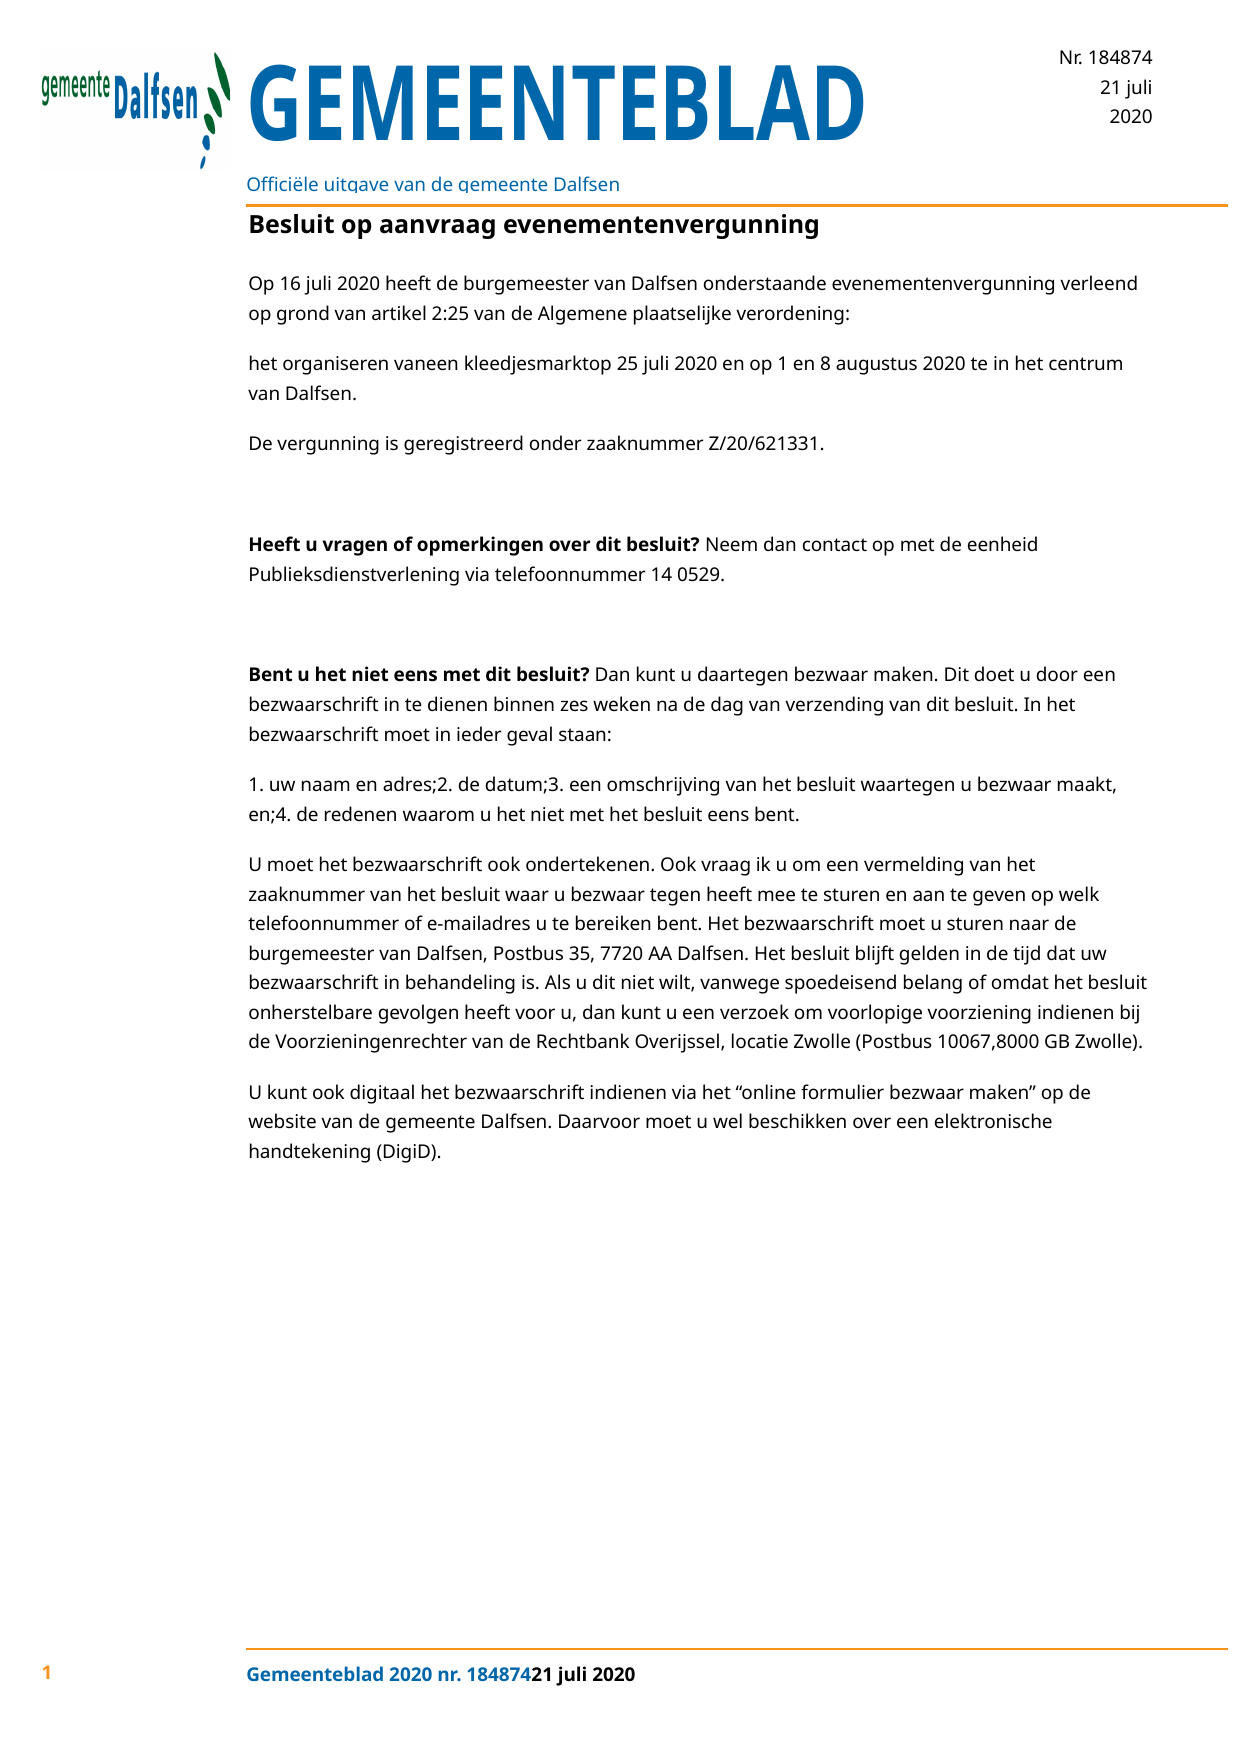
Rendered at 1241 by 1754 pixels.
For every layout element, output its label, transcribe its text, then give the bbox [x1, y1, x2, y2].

picture [41, 47, 231, 172]
text U kunt ook digitaal het bezwaarschrift indienen via het “online formulier bezwaar maken” op de website van de gemeente Dalfsen. Daarvoor moet u wel beschikken over een elektronische handtekening (DigiD). [248, 1079, 1152, 1164]
text 1. uw naam en adres;2. de datum;3. een omschrijving van het besluit waartegen u bezwaar maakt, en;4. de redenen waarom u het niet met het besluit eens bent. [248, 771, 1152, 826]
text De vergunning is geregistreerd onder zaaknummer Z/20/621331. [248, 430, 1152, 456]
text Heeft u vragen of opmerkingen over dit besluit? Neem dan contact op met de eenheid Publieksdienstverlening via telefoonnummer 14 0529. [248, 531, 1152, 586]
text het organiseren vaneen kleedjesmarktop 25 juli 2020 en op 1 en 8 augustus 2020 te in het centrum van Dalfsen. [248, 350, 1152, 406]
text Bent u het niet eens met dit besluit? Dan kunt u daartegen bezwaar maken. Dit doet u door een bezwaarschrift in te dienen binnen zes weken na de dag van verzending van dit besluit. In het bezwaarschrift moet in ieder geval staan: [248, 662, 1152, 746]
text Besluit op aanvraag evenementenvergunning [248, 207, 1152, 241]
text Op 16 juli 2020 heeft de burgemeester van Dalfsen onderstaande evenementenvergunning verleend op grond van artikel 2:25 van de Algemene plaatselijke verordening: [248, 270, 1152, 326]
text U moet het bezwaarschrift ook ondertekenen. Ook vraag ik u om een vermelding van het zaaknummer van het besluit waar u bezwaar tegen heeft mee te sturen en aan te geven op welk telefoonnummer of e-mailadres u te bereiken bent. Het bezwaarschrift moet u sturen naar de burgemeester van Dalfsen, Postbus 35, 7720 AA Dalfsen. Het besluit blijft gelden in de tijd dat uw bezwaarschrift in behandeling is. Als u dit niet wilt, vanwege spoedeisend belang of omdat het besluit onherstelbare gevolgen heeft voor u, dan kunt u een verzoek om voorlopige voorziening indienen bij de Voorzieningenrechter van de Rechtbank Overijssel, locatie Zwolle (Postbus 10067,8000 GB Zwolle). [248, 851, 1152, 1054]
